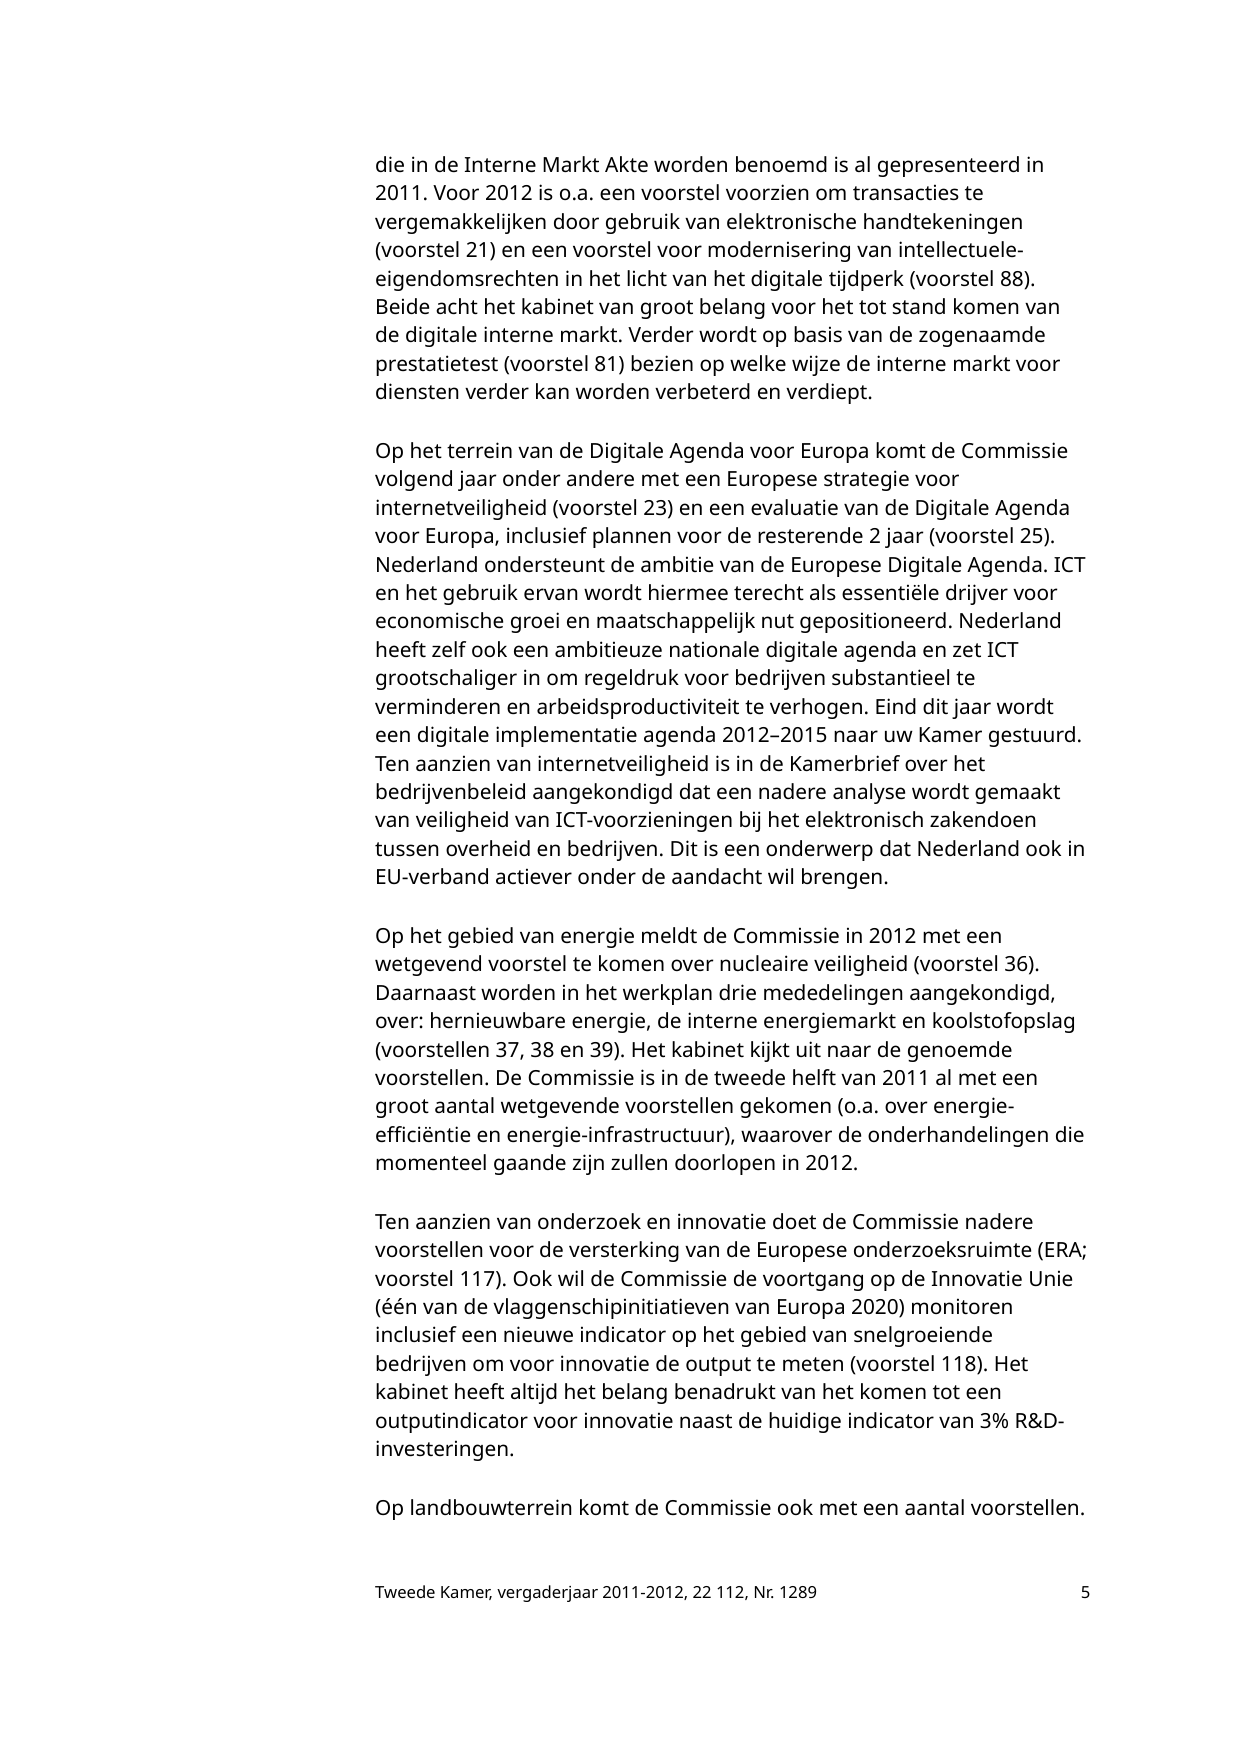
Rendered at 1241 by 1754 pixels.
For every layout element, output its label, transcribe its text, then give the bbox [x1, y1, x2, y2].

text die in de Interne Markt Akte worden benoemd is al gepresenteerd in 2011. Voor 2012 is o.a. een voorstel voorzien om transacties te vergemakkelijken door gebruik van elektronische handtekeningen (voorstel 21) en een voorstel voor modernisering van intellectuele-eigendomsrechten in het licht van het digitale tijdperk (voorstel 88). Beide acht het kabinet van groot belang voor het tot stand komen van de digitale interne markt. Verder wordt op basis van de zogenaamde prestatietest (voorstel 81) bezien op welke wijze de interne markt voor diensten verder kan worden verbeterd en verdiept. [375, 150, 1090, 406]
text Op landbouwterrein komt de Commissie ook met een aantal voorstellen. [375, 1493, 1090, 1521]
text Op het terrein van de Digitale Agenda voor Europa komt de Commissie volgend jaar onder andere met een Europese strategie voor internetveiligheid (voorstel 23) en een evaluatie van de Digitale Agenda voor Europa, inclusief plannen voor de resterende 2 jaar (voorstel 25). Nederland ondersteunt de ambitie van de Europese Digitale Agenda. ICT en het gebruik ervan wordt hiermee terecht als essentiële drijver voor economische groei en maatschappelijk nut gepositioneerd. Nederland heeft zelf ook een ambitieuze nationale digitale agenda en zet ICT grootschaliger in om regeldruk voor bedrijven substantieel te verminderen en arbeidsproductiviteit te verhogen. Eind dit jaar wordt een digitale implementatie agenda 2012–2015 naar uw Kamer gestuurd. Ten aanzien van internetveiligheid is in de Kamerbrief over het bedrijvenbeleid aangekondigd dat een nadere analyse wordt gemaakt van veiligheid van ICT-voorzieningen bij het elektronisch zakendoen tussen overheid en bedrijven. Dit is een onderwerp dat Nederland ook in EU-verband actiever onder de aandacht wil brengen. [375, 436, 1090, 891]
text Op het gebied van energie meldt de Commissie in 2012 met een wetgevend voorstel te komen over nucleaire veiligheid (voorstel 36). Daarnaast worden in het werkplan drie mededelingen aangekondigd, over: hernieuwbare energie, de interne energiemarkt en koolstofopslag (voorstellen 37, 38 en 39). Het kabinet kijkt uit naar de genoemde voorstellen. De Commissie is in de tweede helft van 2011 al met een groot aantal wetgevende voorstellen gekomen (o.a. over energie-efficiëntie en energie-infrastructuur), waarover de onderhandelingen die momenteel gaande zijn zullen doorlopen in 2012. [375, 921, 1090, 1177]
text Ten aanzien van onderzoek en innovatie doet de Commissie nadere voorstellen voor de versterking van de Europese onderzoeksruimte (ERA; voorstel 117). Ook wil de Commissie de voortgang op de Innovatie Unie (één van de vlaggenschipinitiatieven van Europa 2020) monitoren inclusief een nieuwe indicator op het gebied van snelgroeiende bedrijven om voor innovatie de output te meten (voorstel 118). Het kabinet heeft altijd het belang benadrukt van het komen tot een outputindicator voor innovatie naast de huidige indicator van 3% R&D-investeringen. [375, 1207, 1090, 1463]
